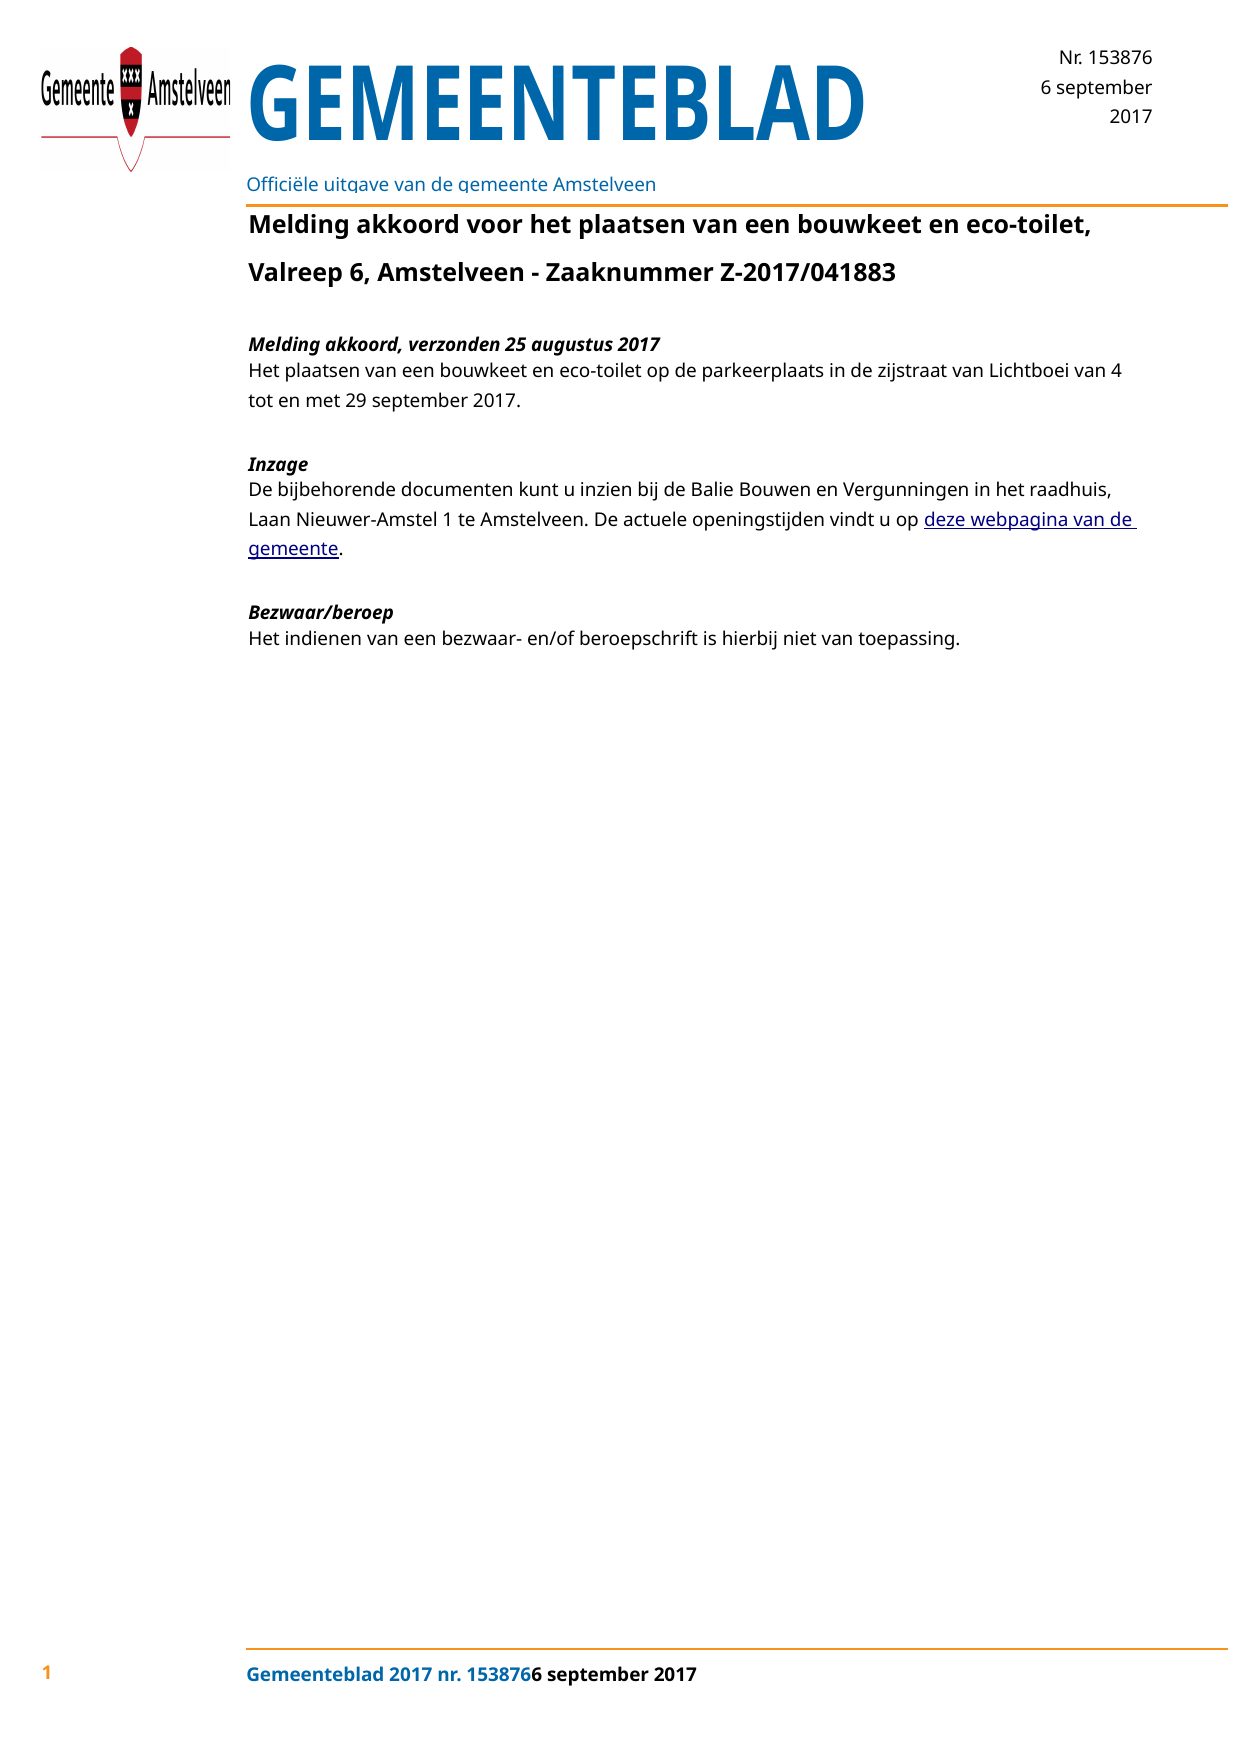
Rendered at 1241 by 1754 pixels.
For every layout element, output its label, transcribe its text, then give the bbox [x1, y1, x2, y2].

text Het indienen van een bezwaar- en/of beroepschrift is hierbij niet van toepassing. [248, 625, 1152, 651]
text De bijbehorende documenten kunt u inzien bij de Balie Bouwen en Vergunningen in het raadhuis, Laan Nieuwer-Amstel 1 te Amstelveen. De actuele openingstijden vindt u op deze webpagina van de gemeente. [248, 476, 1152, 561]
text Melding akkoord, verzonden 25 augustus 2017 [248, 331, 1152, 357]
text Melding akkoord voor het plaatsen van een bouwkeet en eco-toilet, Valreep 6, Amstelveen - Zaaknummer Z-2017/041883 [248, 207, 1152, 288]
text Inzage [248, 451, 1152, 476]
picture [41, 47, 231, 172]
text Bezwaar/beroep [248, 599, 1152, 625]
text Het plaatsen van een bouwkeet en eco-toilet op de parkeerplaats in de zijstraat van Lichtboei van 4 tot en met 29 september 2017. [248, 357, 1152, 412]
